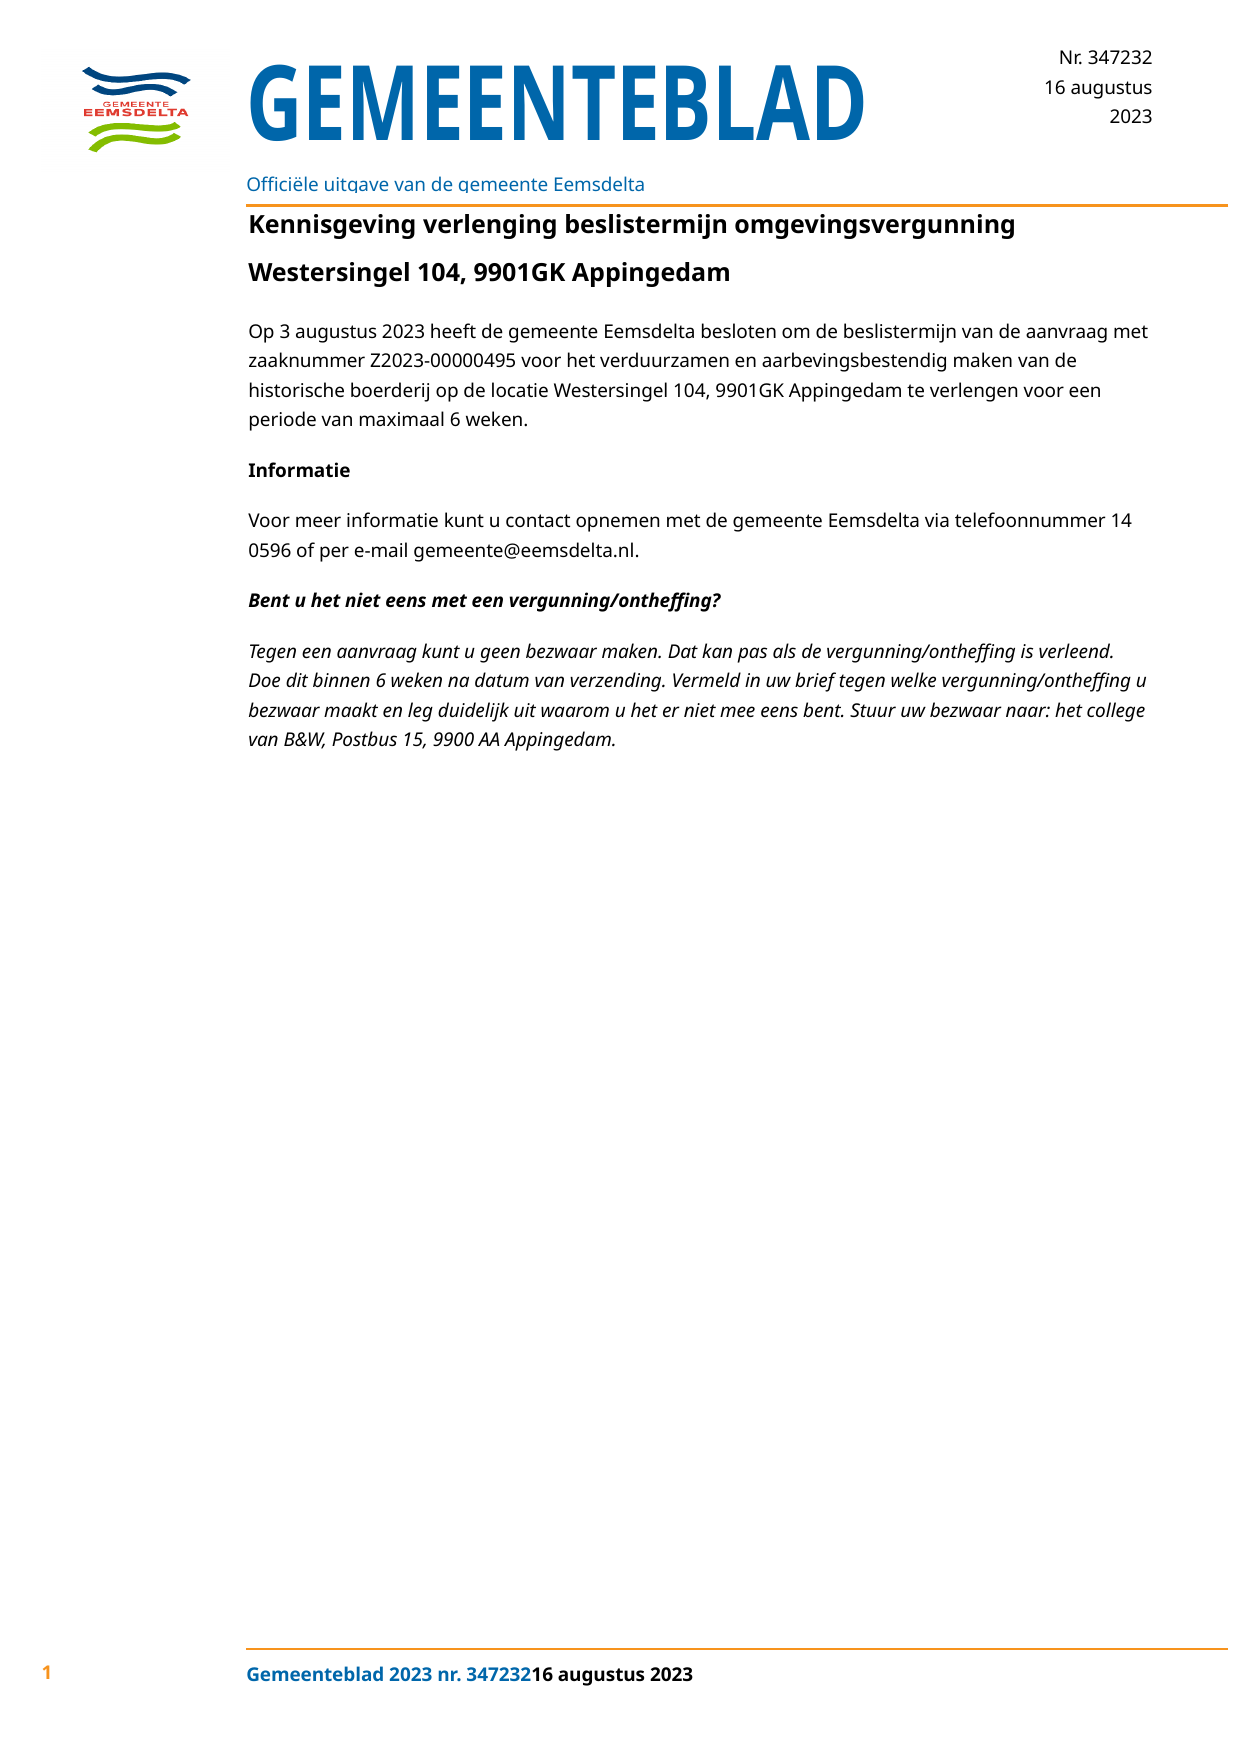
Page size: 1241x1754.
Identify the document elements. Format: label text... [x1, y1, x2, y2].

text Op 3 augustus 2023 heeft de gemeente Eemsdelta besloten om de beslistermijn van de aanvraag met zaaknummer Z2023-00000495 voor het verduurzamen en aarbevingsbestendig maken van de historische boerderij op de locatie Westersingel 104, 9901GK Appingedam te verlengen voor een periode van maximaal 6 weken. [248, 318, 1152, 432]
text Voor meer informatie kunt u contact opnemen met de gemeente Eemsdelta via telefoonnummer 14 0596 of per e-mail gemeente@eemsdelta.nl. [248, 507, 1152, 563]
text Kennisgeving verlenging beslistermijn omgevingsvergunning Westersingel 104, 9901GK Appingedam [248, 207, 1152, 288]
text Tegen een aanvraag kunt u geen bezwaar maken. Dat kan pas als de vergunning/ontheffing is verleend. Doe dit binnen 6 weken na datum van verzending. Vermeld in uw brief tegen welke vergunning/ontheffing u bezwaar maakt en leg duidelijk uit waarom u het er niet mee eens bent. Stuur uw bezwaar naar: het college van B&W, Postbus 15, 9900 AA Appingedam. [248, 638, 1152, 752]
text Informatie [248, 457, 1152, 483]
picture [41, 47, 231, 172]
text Bent u het niet eens met een vergunning/ontheffing? [248, 587, 1152, 613]
